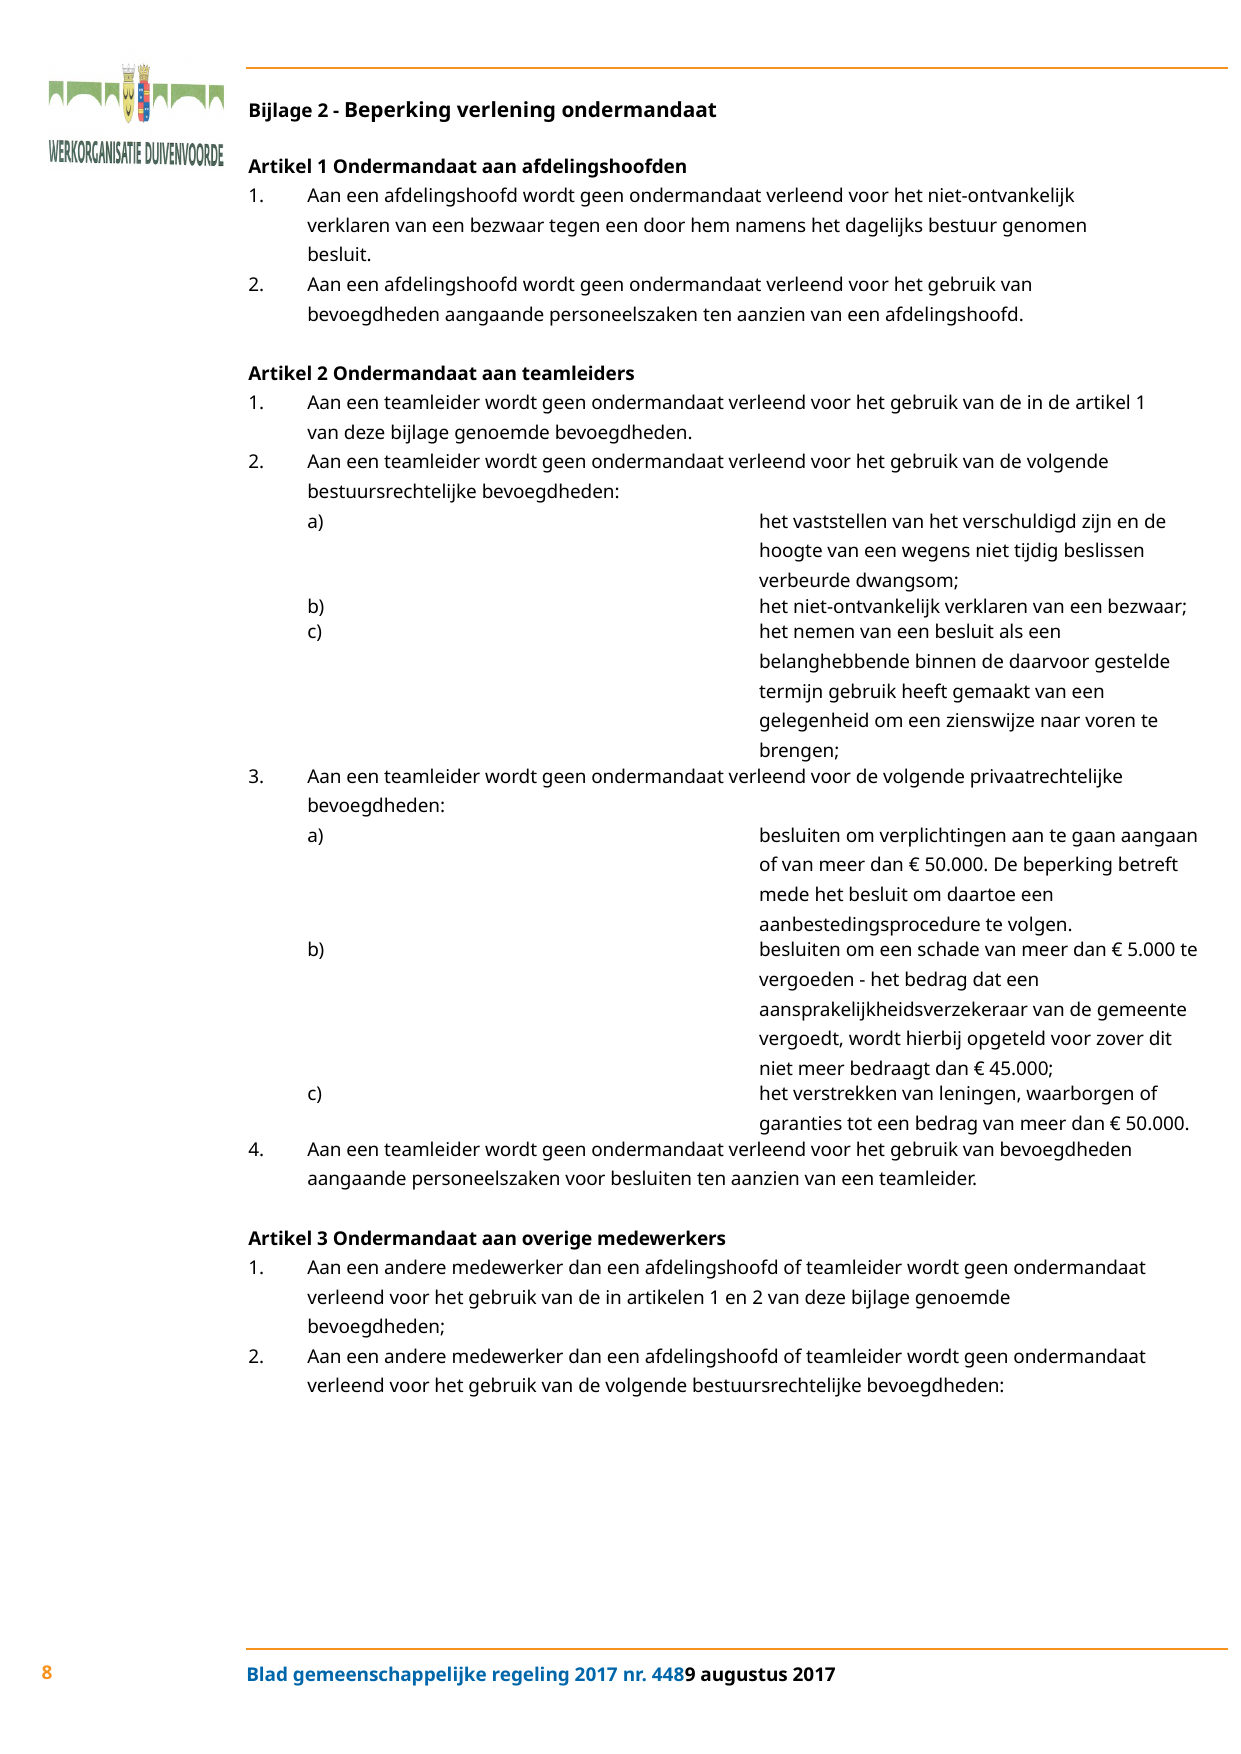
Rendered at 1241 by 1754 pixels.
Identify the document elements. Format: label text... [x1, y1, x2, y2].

text Bijlage 2 - Beperking verlening ondermandaat [248, 95, 1152, 123]
list Aan een teamleider wordt geen ondermandaat verleend voor het gebruik van de in de artikel 1 van deze bijlage genoemde bevoegdheden. [248, 389, 1152, 445]
text Artikel 1 Ondermandaat aan afdelingshoofden [248, 153, 1152, 179]
table_cell het niet-ontvankelijk verklaren van een bezwaar; [759, 593, 1211, 619]
picture [41, 47, 231, 172]
list Aan een afdelingshoofd wordt geen ondermandaat verleend voor het gebruik van bevoegdheden aangaande personeelszaken ten aanzien van een afdelingshoofd. [248, 271, 1152, 327]
list Aan een afdelingshoofd wordt geen ondermandaat verleend voor het niet-ontvankelijk verklaren van een bezwaar tegen een door hem namens het dagelijks bestuur genomen besluit. [248, 182, 1152, 267]
table_header besluiten om verplichtingen aan te gaan aangaan of van meer dan € 50.000. De beperking betreft mede het besluit om daartoe een aanbestedingsprocedure te volgen. [759, 822, 1211, 937]
list Aan een teamleider wordt geen ondermandaat verleend voor de volgende privaatrechtelijke bevoegdheden: [248, 763, 1152, 818]
list Aan een andere medewerker dan een afdelingshoofd of teamleider wordt geen ondermandaat verleend voor het gebruik van de in artikelen 1 en 2 van deze bijlage genoemde bevoegdheden; [248, 1254, 1152, 1339]
text Artikel 3 Ondermandaat aan overige medewerkers [248, 1225, 1152, 1251]
table_cell het verstrekken van leningen, waarborgen of garanties tot een bedrag van meer dan € 50.000. [759, 1081, 1211, 1136]
table_cell b) [307, 593, 759, 619]
table_cell het nemen van een besluit als een belanghebbende binnen de daarvoor gestelde termijn gebruik heeft gemaakt van een gelegenheid om een zienswijze naar voren te brengen; [759, 619, 1211, 763]
text Artikel 2 Ondermandaat aan teamleiders [248, 360, 1152, 386]
table_cell c) [307, 1081, 759, 1136]
list Aan een teamleider wordt geen ondermandaat verleend voor het gebruik van bevoegdheden aangaande personeelszaken voor besluiten ten aanzien van een teamleider. [248, 1136, 1152, 1191]
table_header het vaststellen van het verschuldigd zijn en de hoogte van een wegens niet tijdig beslissen verbeurde dwangsom; [759, 508, 1211, 593]
table_header a) [307, 822, 759, 937]
table_header a) [307, 508, 759, 593]
table_cell b) [307, 937, 759, 1081]
table_cell besluiten om een schade van meer dan € 5.000 te vergoeden - het bedrag dat een aansprakelijkheidsverzekeraar van de gemeente vergoedt, wordt hierbij opgeteld voor zover dit niet meer bedraagt dan € 45.000; [759, 937, 1211, 1081]
list Aan een andere medewerker dan een afdelingshoofd of teamleider wordt geen ondermandaat verleend voor het gebruik van de volgende bestuursrechtelijke bevoegdheden: [248, 1343, 1152, 1398]
table_cell c) [307, 619, 759, 763]
list Aan een teamleider wordt geen ondermandaat verleend voor het gebruik van de volgende bestuursrechtelijke bevoegdheden: [248, 449, 1152, 504]
